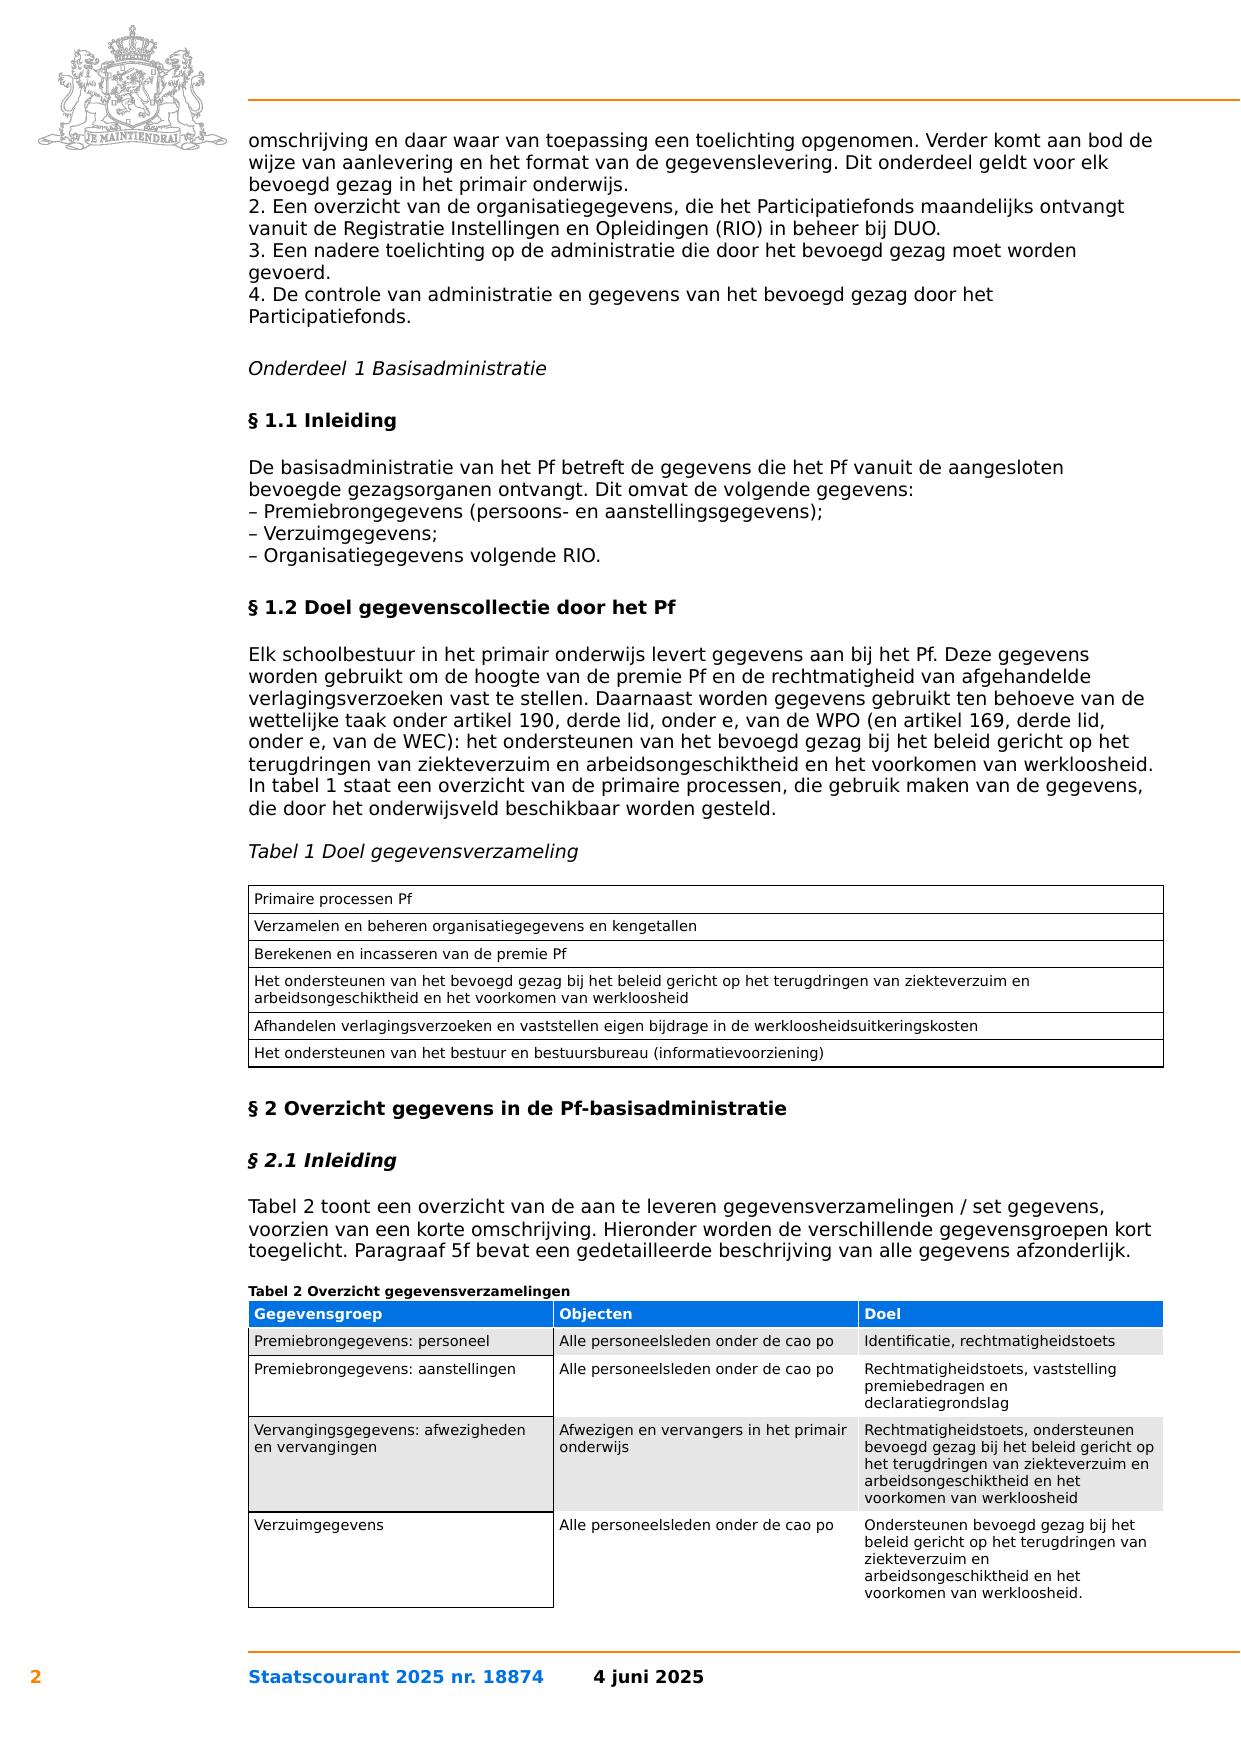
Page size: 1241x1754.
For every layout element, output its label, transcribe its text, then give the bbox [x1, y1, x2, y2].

table_cell Premiebrongegevens: aanstellingen [249, 1356, 553, 1416]
table_cell Het ondersteunen van het bevoegd gezag bij het beleid gericht op het terugdringen van ziekteverzuim en arbeidsongeschiktheid en het voorkomen van werkloosheid [249, 968, 1163, 1012]
subtitle § 2.1 Inleiding [248, 1149, 1163, 1171]
text omschrijving en daar waar van toepassing een toelichting opgenomen. Verder komt aan bod de wijze van aanlevering en het format van de gegevenslevering. Dit onderdeel geldt voor elk bevoegd gezag in het primair onderwijs. [248, 130, 1163, 196]
table_cell Verzamelen en beheren organisatiegegevens en kengetallen [249, 914, 1163, 940]
text Elk schoolbestuur in het primair onderwijs levert gegevens aan bij het Pf. Deze gegevens worden gebruikt om de hoogte van de premie Pf en de rechtmatigheid van afgehandelde verlagingsverzoeken vast te stellen. Daarnaast worden gegevens gebruikt ten behoeve van de wettelijke taak onder artikel 190, derde lid, onder e, van de WPO (en artikel 169, derde lid, onder e, van de WEC): het ondersteunen van het bevoegd gezag bij het beleid gericht op het terugdringen van ziekteverzuim en arbeidsongeschiktheid en het voorkomen van werkloosheid. [248, 643, 1163, 775]
table_cell Vervangingsgegevens: afwezigheden en vervangingen [249, 1417, 553, 1511]
subtitle Onderdeel 1 Basisadministratie [248, 358, 1163, 380]
table_cell Alle personeelsleden onder de cao po [554, 1329, 858, 1355]
table_cell Alle personeelsleden onder de cao po [554, 1356, 858, 1416]
text – Verzuimgegevens; [248, 523, 1163, 544]
subtitle § 1.2 Doel gegevenscollectie door het Pf [248, 597, 1163, 618]
text Tabel 1 Doel gegevensverzameling [248, 841, 1163, 863]
text In tabel 1 staat een overzicht van de primaire processen, die gebruik maken van de gegevens, die door het onderwijsveld beschikbaar worden gesteld. [248, 775, 1163, 819]
table_cell Premiebrongegevens: personeel [249, 1329, 553, 1355]
table_cell Identificatie, rechtmatigheidstoets [859, 1329, 1163, 1355]
table_cell Doel [859, 1301, 1163, 1327]
text 2. Een overzicht van de organisatiegegevens, die het Participatiefonds maandelijks ontvangt vanuit de Registratie Instellingen en Opleidingen (RIO) in beheer bij DUO. [248, 196, 1163, 240]
table_cell Ondersteunen bevoegd gezag bij het beleid gericht op het terugdringen van ziekteverzuim en arbeidsongeschiktheid en het voorkomen van werkloosheid. [859, 1513, 1163, 1607]
picture [38, 25, 227, 150]
text 3. Een nadere toelichting op de administratie die door het bevoegd gezag moet worden gevoerd. [248, 240, 1163, 284]
table_cell Alle personeelsleden onder de cao po [554, 1513, 858, 1607]
table_header Primaire processen Pf [249, 886, 1163, 912]
table_cell Rechtmatigheidstoets, ondersteunen bevoegd gezag bij het beleid gericht op het terugdringen van ziekteverzuim en arbeidsongeschiktheid en het voorkomen van werkloosheid [859, 1417, 1163, 1511]
subtitle § 2 Overzicht gegevens in de Pf-basisadministratie [248, 1097, 1163, 1119]
subtitle § 1.1 Inleiding [248, 410, 1163, 432]
table_cell Het ondersteunen van het bestuur en bestuursbureau (informatievoorziening) [249, 1040, 1163, 1066]
text – Premiebrongegevens (persoons- en aanstellingsgegevens); [248, 501, 1163, 523]
table_cell Berekenen en incasseren van de premie Pf [249, 941, 1163, 967]
text De basisadministratie van het Pf betreft de gegevens die het Pf vanuit de aangesloten bevoegde gezagsorganen ontvangt. Dit omvat de volgende gegevens: [248, 457, 1163, 501]
table_cell Rechtmatigheidstoets, vaststelling premiebedragen en declaratiegrondslag [859, 1356, 1163, 1416]
table_header Tabel 2 Overzicht gegevensverzamelingen [248, 1284, 1163, 1300]
table_cell Afhandelen verlagingsverzoeken en vaststellen eigen bijdrage in de werkloosheidsuitkeringskosten [249, 1013, 1163, 1039]
table_cell Gegevensgroep [249, 1301, 553, 1327]
text 4. De controle van administratie en gegevens van het bevoegd gezag door het Participatiefonds. [248, 284, 1163, 328]
text – Organisatiegegevens volgende RIO. [248, 544, 1163, 567]
table_cell Objecten [554, 1301, 858, 1327]
text Tabel 2 toont een overzicht van de aan te leveren gegevensverzamelingen / set gegevens, voorzien van een korte omschrijving. Hieronder worden de verschillende gegevensgroepen kort toegelicht. Paragraaf 5f bevat een gedetailleerde beschrijving van alle gegevens afzonderlijk. [248, 1196, 1163, 1262]
table_cell Afwezigen en vervangers in het primair onderwijs [554, 1417, 858, 1511]
table_cell Verzuimgegevens [249, 1513, 553, 1607]
